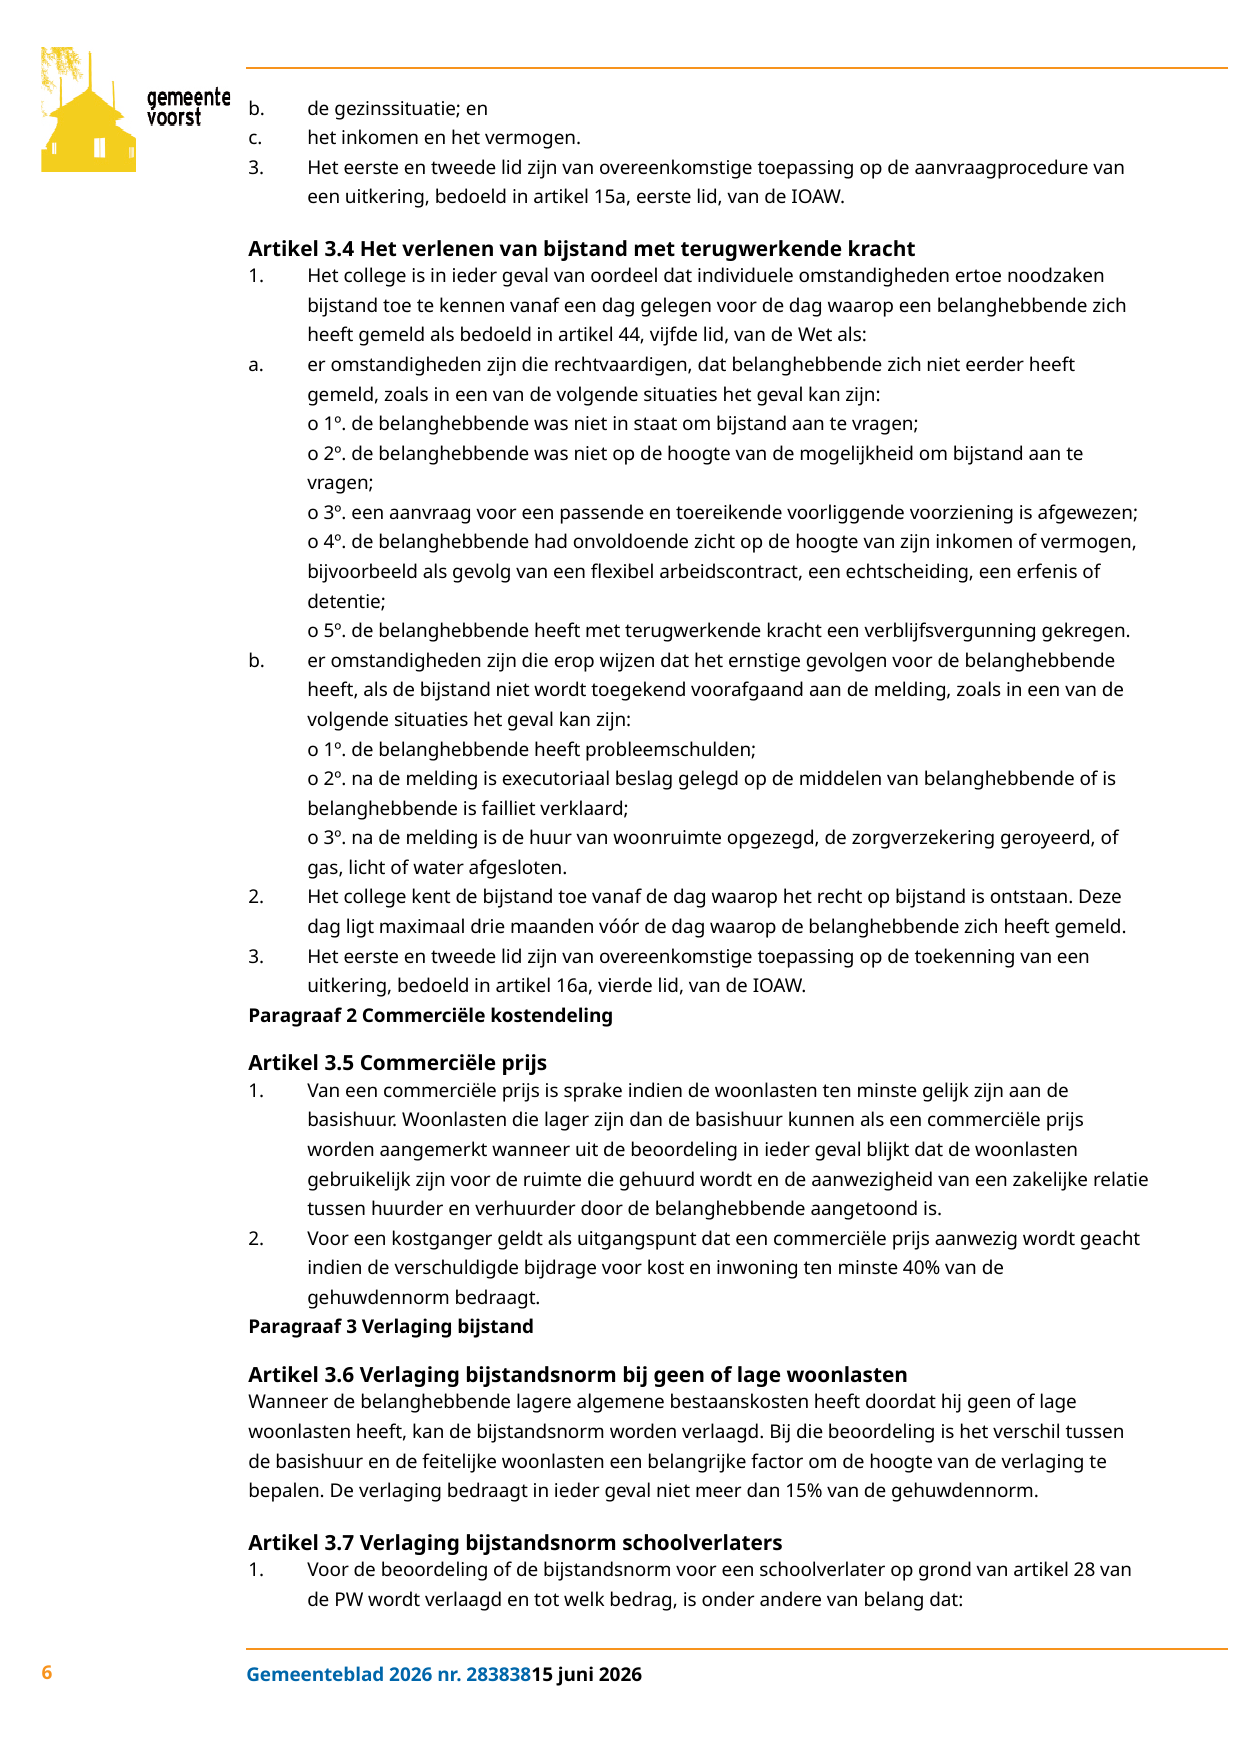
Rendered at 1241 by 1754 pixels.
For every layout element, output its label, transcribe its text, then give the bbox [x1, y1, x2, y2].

text Artikel 3.4 Het verlenen van bijstand met terugwerkende kracht [248, 234, 1152, 262]
list o 4º. de belanghebbende had onvoldoende zicht op de hoogte van zijn inkomen of vermogen, bijvoorbeeld als gevolg van een flexibel arbeidscontract, een echtscheiding, een erfenis of detentie; [248, 529, 1152, 613]
list Het eerste en tweede lid zijn van overeenkomstige toepassing op de toekenning van een uitkering, bedoeld in artikel 16a, vierde lid, van de IOAW. [248, 943, 1152, 998]
list o 5º. de belanghebbende heeft met terugwerkende kracht een verblijfsvergunning gekregen. [248, 617, 1152, 643]
list Van een commerciële prijs is sprake indien de woonlasten ten minste gelijk zijn aan de basishuur. Woonlasten die lager zijn dan de basishuur kunnen als een commerciële prijs worden aangemerkt wanneer uit de beoordeling in ieder geval blijkt dat de woonlasten gebruikelijk zijn voor de ruimte die gehuurd wordt en de aanwezigheid van een zakelijke relatie tussen huurder en verhuurder door de belanghebbende aangetoond is. [248, 1077, 1152, 1221]
list Het college is in ieder geval van oordeel dat individuele omstandigheden ertoe noodzaken bijstand toe te kennen vanaf een dag gelegen voor de dag waarop een belanghebbende zich heeft gemeld als bedoeld in artikel 44, vijfde lid, van de Wet als: [248, 262, 1152, 347]
list o 2º. na de melding is executoriaal beslag gelegd op de middelen van belanghebbende of is belanghebbende is failliet verklaard; [248, 765, 1152, 821]
list Voor de beoordeling of de bijstandsnorm voor een schoolverlater op grond van artikel 28 van de PW wordt verlaagd en tot welk bedrag, is onder andere van belang dat: [248, 1556, 1152, 1612]
list o 1º. de belanghebbende was niet in staat om bijstand aan te vragen; [248, 410, 1152, 436]
text Artikel 3.7 Verlaging bijstandsnorm schoolverlaters [248, 1528, 1152, 1556]
list o 3º. na de melding is de huur van woonruimte opgezegd, de zorgverzekering geroyeerd, of gas, licht of water afgesloten. [248, 824, 1152, 880]
text Artikel 3.6 Verlaging bijstandsnorm bij geen of lage woonlasten [248, 1360, 1152, 1389]
list o 2º. de belanghebbende was niet op de hoogte van de mogelijkheid om bijstand aan te vragen; [248, 440, 1152, 495]
list Het college kent de bijstand toe vanaf de dag waarop het recht op bijstand is ontstaan. Deze dag ligt maximaal drie maanden vóór de dag waarop de belanghebbende zich heeft gemeld. [248, 884, 1152, 939]
text Paragraaf 2 Commerciële kostendeling [248, 1002, 1152, 1028]
list het inkomen en het vermogen. [248, 124, 1152, 150]
text Wanneer de belanghebbende lagere algemene bestaanskosten heeft doordat hij geen of lage woonlasten heeft, kan de bijstandsnorm worden verlaagd. Bij die beoordeling is het verschil tussen de basishuur en de feitelijke woonlasten een belangrijke factor om de hoogte van de verlaging te bepalen. De verlaging bedraagt in ieder geval niet meer dan 15% van de gehuwdennorm. [248, 1389, 1152, 1503]
list de gezinssituatie; en [248, 95, 1152, 121]
list Het eerste en tweede lid zijn van overeenkomstige toepassing op de aanvraagprocedure van een uitkering, bedoeld in artikel 15a, eerste lid, van de IOAW. [248, 154, 1152, 209]
list er omstandigheden zijn die rechtvaardigen, dat belanghebbende zich niet eerder heeft gemeld, zoals in een van de volgende situaties het geval kan zijn: [248, 351, 1152, 406]
list Voor een kostganger geldt als uitgangspunt dat een commerciële prijs aanwezig wordt geacht indien de verschuldigde bijdrage voor kost en inwoning ten minste 40% van de gehuwdennorm bedraagt. [248, 1225, 1152, 1310]
list o 1º. de belanghebbende heeft probleemschulden; [248, 736, 1152, 761]
list o 3º. een aanvraag voor een passende en toereikende voorliggende voorziening is afgewezen; [248, 499, 1152, 525]
list er omstandigheden zijn die erop wijzen dat het ernstige gevolgen voor de belanghebbende heeft, als de bijstand niet wordt toegekend voorafgaand aan de melding, zoals in een van de volgende situaties het geval kan zijn: [248, 647, 1152, 732]
picture [41, 47, 231, 172]
text Paragraaf 3 Verlaging bijstand [248, 1314, 1152, 1339]
text Artikel 3.5 Commerciële prijs [248, 1048, 1152, 1077]
